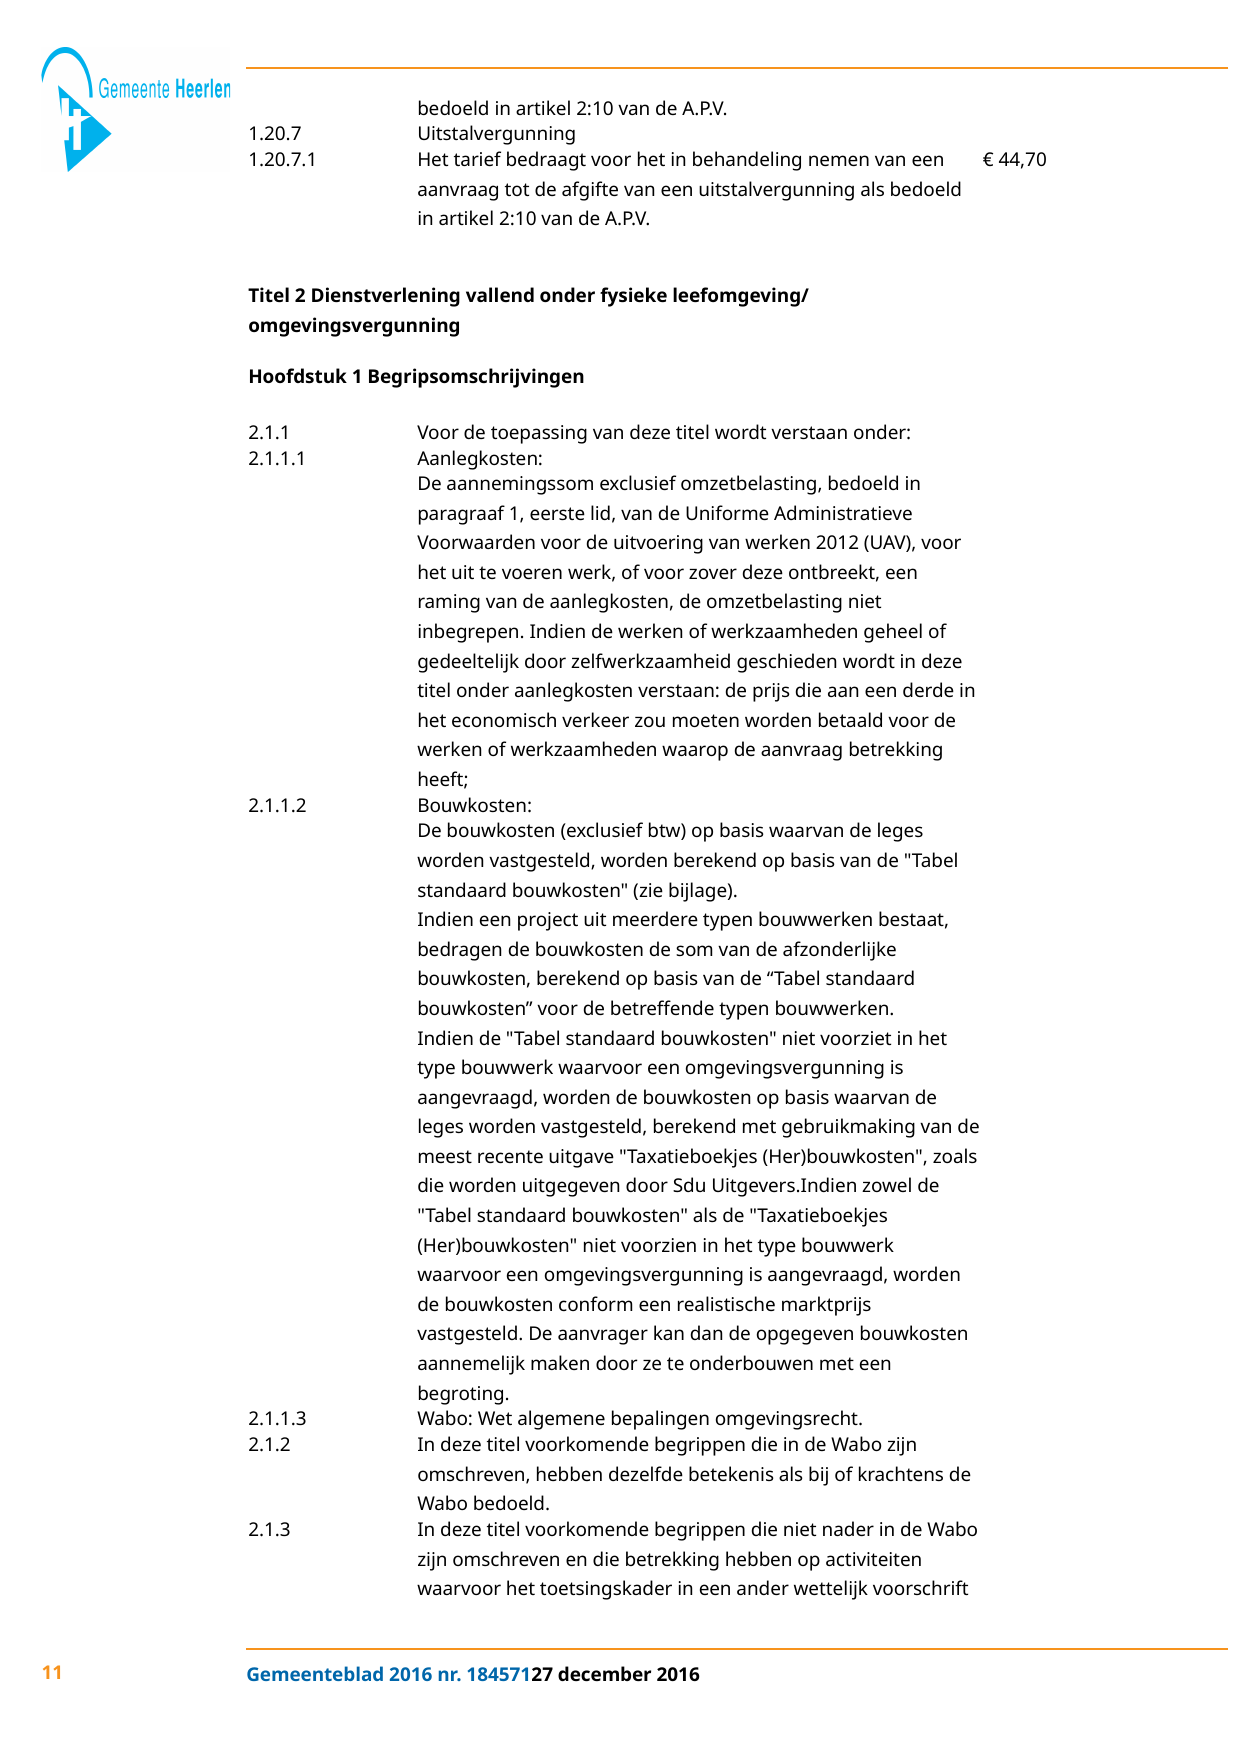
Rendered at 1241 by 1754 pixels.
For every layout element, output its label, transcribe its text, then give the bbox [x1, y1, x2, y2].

table_cell [417, 338, 983, 364]
table_cell € 44,70 [983, 146, 1152, 231]
table_cell 1.20.7 [248, 121, 417, 146]
table_cell [983, 419, 1152, 445]
table_cell bedoeld in artikel 2:10 van de A.P.V. [417, 95, 983, 121]
table_cell 1.20.7.1 [248, 146, 417, 231]
picture [41, 47, 58, 70]
table_cell Voor de toepassing van deze titel wordt verstaan onder: [417, 419, 983, 445]
table_cell [983, 283, 1152, 338]
table_cell [248, 231, 417, 257]
table_cell 2.1.1.3 [248, 1406, 417, 1431]
table_cell Het tarief bedraagt voor het in behandeling nemen van een aanvraag tot de afgifte van een uitstalvergunning als bedoeld in artikel 2:10 van de A.P.V. [417, 146, 983, 231]
table_cell De aannemingssom exclusief omzetbelasting, bedoeld in paragraaf 1, eerste lid, van de Uniforme Administratieve Voorwaarden voor de uitvoering van werken 2012 (UAV), voor het uit te voeren werk, of voor zover deze ontbreekt, een raming van de aanlegkosten, de omzetbelasting niet inbegrepen. Indien de werken of werkzaamheden geheel of gedeeltelijk door zelfwerkzaamheid geschieden wordt in deze titel onder aanlegkosten verstaan: de prijs die aan een derde in het economisch verkeer zou moeten worden betaald voor de werken of werkzaamheden waarop de aanvraag betrekking heeft; [417, 470, 983, 792]
table_cell [983, 792, 1152, 818]
table_cell [983, 257, 1152, 283]
table_cell Bouwkosten: [417, 792, 983, 818]
table_cell [983, 818, 1152, 1406]
table_cell De bouwkosten (exclusief btw) op basis waarvan de leges worden vastgesteld, worden berekend op basis van de "Tabel standaard bouwkosten" (zie bijlage). Indien een project uit meerdere typen bouwwerken bestaat, bedragen de bouwkosten de som van de afzonderlijke bouwkosten, berekend op basis van de “Tabel standaard bouwkosten” voor de betreffende typen bouwwerken. Indien de "Tabel standaard bouwkosten" niet voorziet in het type bouwwerk waarvoor een omgevingsvergunning is aangevraagd, worden de bouwkosten op basis waarvan de leges worden vastgesteld, berekend met gebruikmaking van de meest recente uitgave "Taxatieboekjes (Her)bouwkosten", zoals die worden uitgegeven door Sdu Uitgevers.Indien zowel de "Tabel standaard bouwkosten" als de "Taxatieboekjes (Her)bouwkosten" niet voorzien in het type bouwwerk waarvoor een omgevingsvergunning is aangevraagd, worden de bouwkosten conform een realistische marktprijs vastgesteld. De aanvrager kan dan de opgegeven bouwkosten aannemelijk maken door ze te onderbouwen met een begroting. [417, 818, 983, 1406]
table_cell [417, 231, 983, 257]
table_cell [983, 364, 1152, 419]
table_cell [983, 1516, 1152, 1601]
table_cell Uitstalvergunning [417, 121, 983, 146]
table_cell Aanlegkosten: [417, 445, 983, 470]
table_cell 2.1.1.2 [248, 792, 417, 818]
table_cell Hoofdstuk 1 Begripsomschrijvingen [248, 364, 983, 419]
table_cell [248, 95, 417, 121]
table_cell [983, 1406, 1152, 1431]
table_cell 2.1.1 [248, 419, 417, 445]
table_cell [417, 257, 983, 283]
table_cell In deze titel voorkomende begrippen die niet nader in de Wabo zijn omschreven en die betrekking hebben op activiteiten waarvoor het toetsingskader in een ander wettelijk voorschrift [417, 1516, 983, 1601]
table_cell [983, 121, 1152, 146]
table_cell [983, 338, 1152, 364]
table_cell [248, 338, 417, 364]
picture [41, 47, 231, 172]
table_cell 2.1.1.1 [248, 445, 417, 470]
table_cell [983, 95, 1152, 121]
table_cell [983, 470, 1152, 792]
table_cell In deze titel voorkomende begrippen die in de Wabo zijn omschreven, hebben dezelfde betekenis als bij of krachtens de Wabo bedoeld. [417, 1431, 983, 1516]
table_cell [983, 231, 1152, 257]
table_cell [248, 818, 417, 1406]
table_cell [248, 470, 417, 792]
table_cell 2.1.3 [248, 1516, 417, 1601]
table_cell [983, 445, 1152, 470]
table_cell 2.1.2 [248, 1431, 417, 1516]
table_cell [248, 257, 417, 283]
table_cell [983, 1431, 1152, 1516]
table_cell Titel 2 Dienstverlening vallend onder fysieke leefomgeving/ omgevingsvergunning [248, 283, 983, 338]
table_cell Wabo: Wet algemene bepalingen omgevingsrecht. [417, 1406, 983, 1431]
